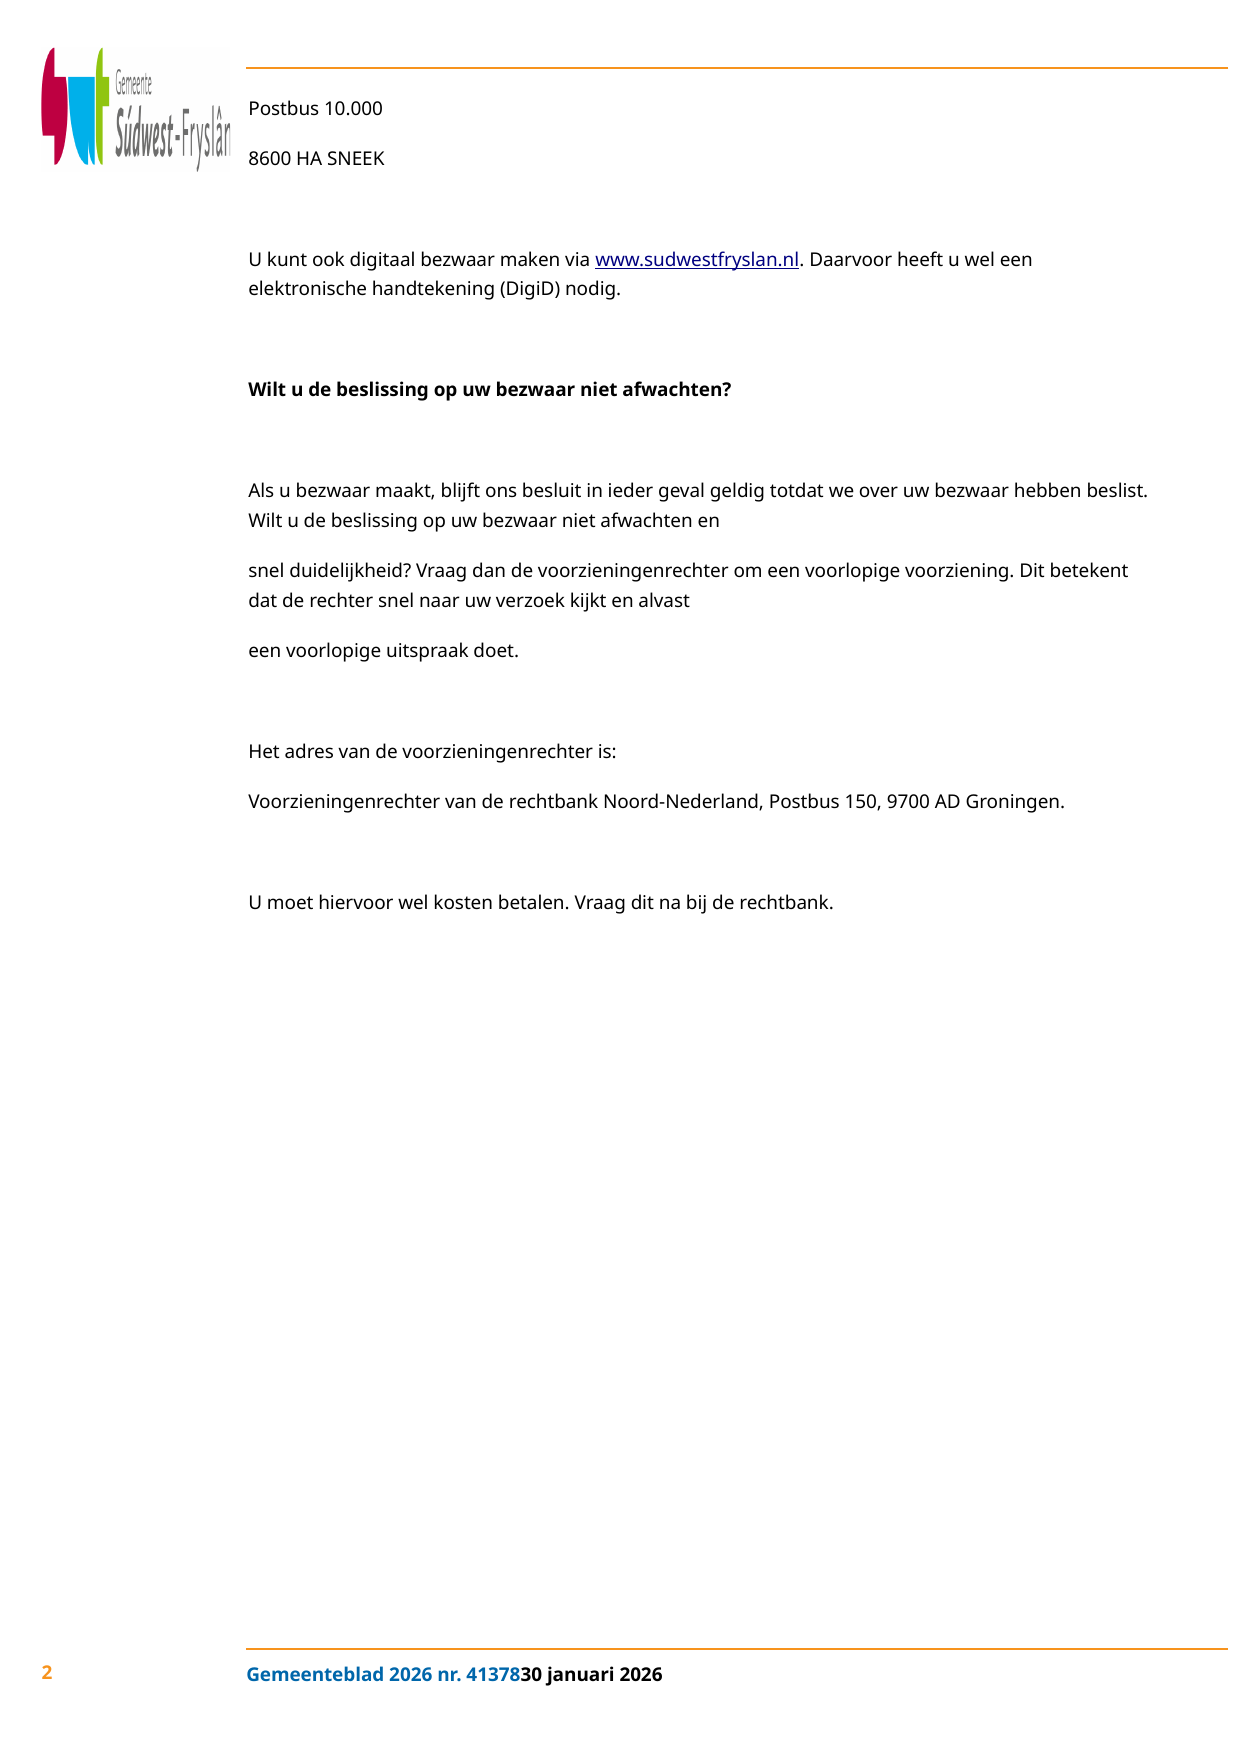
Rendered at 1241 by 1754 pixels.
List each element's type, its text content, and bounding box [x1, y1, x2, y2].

text Het adres van de voorzieningenrechter is: [248, 738, 1152, 764]
text een voorlopige uitspraak doet. [248, 637, 1152, 663]
text Wilt u de beslissing op uw bezwaar niet afwachten? [248, 376, 1152, 402]
text U moet hiervoor wel kosten betalen. Vraag dit na bij de rechtbank. [248, 889, 1152, 915]
text Postbus 10.000 [248, 95, 1152, 121]
text snel duidelijkheid? Vraag dan de voorzieningenrechter om een voorlopige voorziening. Dit betekent dat de rechter snel naar uw verzoek kijkt en alvast [248, 557, 1152, 613]
picture [41, 47, 231, 172]
text U kunt ook digitaal bezwaar maken via www.sudwestfryslan.nl. Daarvoor heeft u wel een elektronische handtekening (DigiD) nodig. [248, 246, 1152, 301]
text Voorzieningenrechter van de rechtbank Noord-Nederland, Postbus 150, 9700 AD Groningen. [248, 788, 1152, 814]
text Als u bezwaar maakt, blijft ons besluit in ieder geval geldig totdat we over uw bezwaar hebben beslist. Wilt u de beslissing op uw bezwaar niet afwachten en [248, 477, 1152, 533]
text 8600 HA SNEEK [248, 145, 1152, 171]
